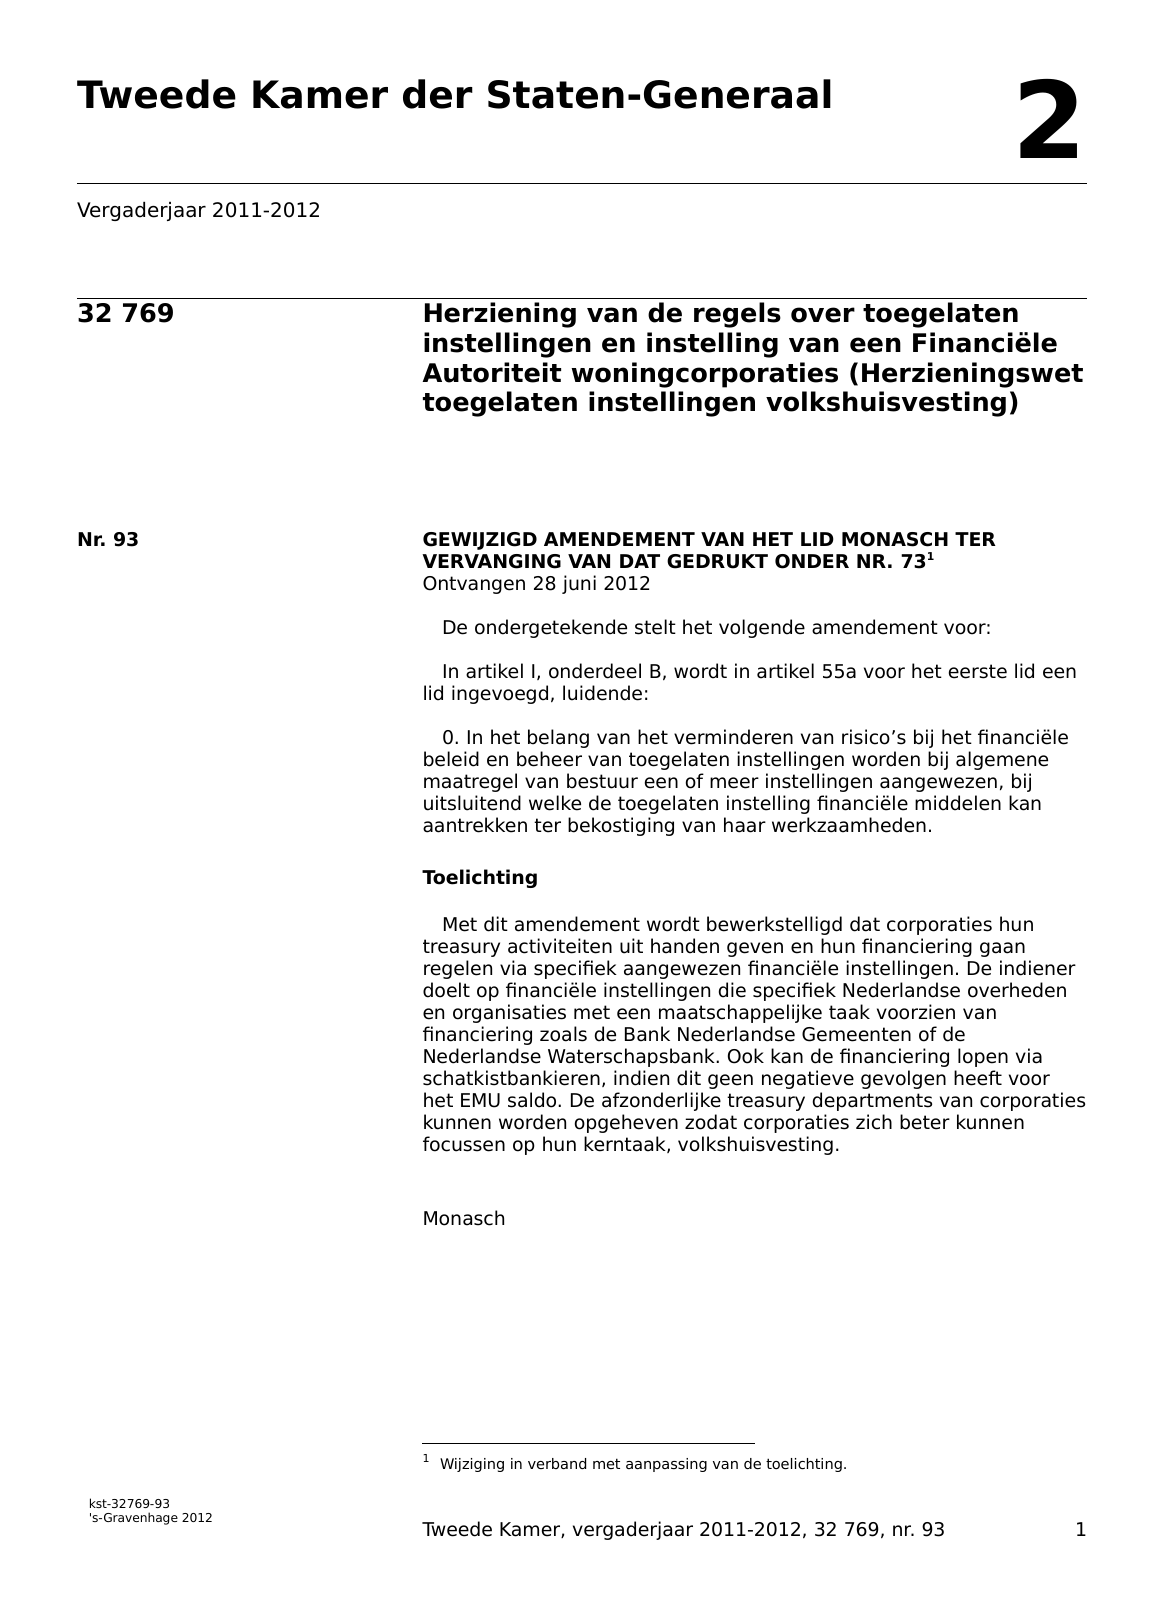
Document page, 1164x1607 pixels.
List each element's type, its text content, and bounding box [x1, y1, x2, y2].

subtitle Nr. 93 GEWIJZIGD AMENDEMENT VAN HET LID MONASCH TER VERVANGING VAN DAT GEDRUKT ONDER NR. 73 [77, 529, 1087, 573]
table_cell Vergaderjaar 2011-2012 [77, 184, 1087, 298]
text Met dit amendement wordt bewerkstelligd dat corporaties hun treasury activiteiten uit handen geven en hun financiering gaan regelen via specifiek aangewezen financiële instellingen. De indiener doelt op financiële instellingen die specifiek Nederlandse overheden en organisaties met een maatschappelijke taak voorzien van financiering zoals de Bank Nederlandse Gemeenten of de Nederlandse Waterschapsbank. Ook kan de financiering lopen via schatkistbankieren, indien dit geen negatieve gevolgen heeft voor het EMU saldo. De afzonderlijke treasury departments van corporaties kunnen worden opgeheven zodat corporaties zich beter kunnen focussen op hun kerntaak, volkshuisvesting. [422, 914, 1087, 1156]
text 0. In het belang van het verminderen van risico’s bij het financiële beleid en beheer van toegelaten instellingen worden bij algemene maatregel van bestuur een of meer instellingen aangewezen, bij uitsluitend welke de toegelaten instelling financiële middelen kan aantrekken ter bekostiging van haar werkzaamheden. [422, 727, 1087, 837]
text In artikel I, onderdeel B, wordt in artikel 55a voor het eerste lid een lid ingevoegd, luidende: [422, 661, 1087, 705]
text kst-32769-93 [88, 1497, 323, 1511]
text Ontvangen 28 juni 2012 [422, 573, 1087, 595]
text Wijziging in verband met aanpassing van de toelichting. [422, 1452, 1087, 1474]
subtitle 32 769 Herziening van de regels over toegelaten instellingen en instelling van een Financiële Autoriteit woningcorporaties (Herzieningswet toegelaten instellingen volkshuisvesting) [77, 299, 1087, 418]
text Monasch [422, 1186, 1087, 1230]
text De ondergetekende stelt het volgende amendement voor: [422, 617, 1087, 639]
text 's-Gravenhage 2012 [88, 1511, 323, 1525]
table_header 2 [886, 59, 1087, 183]
subtitle Toelichting [422, 867, 1087, 889]
table_header Tweede Kamer der Staten-Generaal [77, 59, 886, 183]
